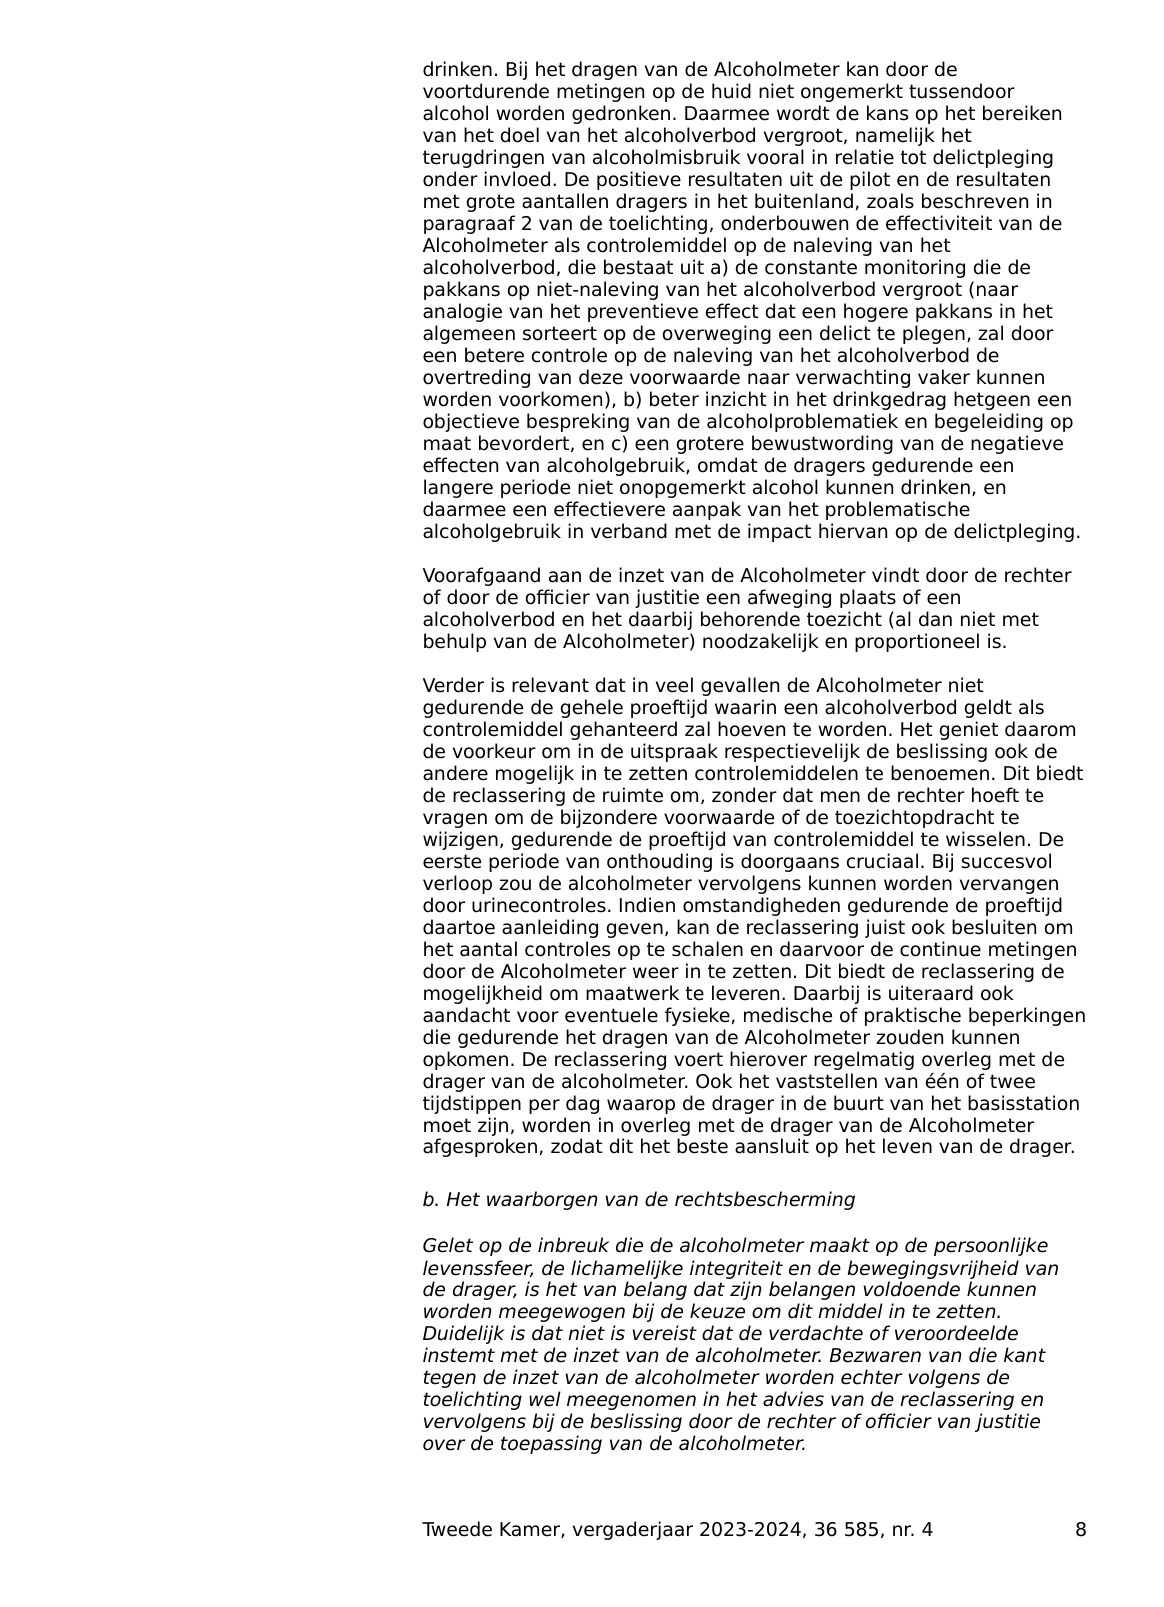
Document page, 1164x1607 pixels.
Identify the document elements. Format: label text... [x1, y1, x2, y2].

text Voorafgaand aan de inzet van de Alcoholmeter vindt door de rechter of door de officier van justitie een afweging plaats of een alcoholverbod en het daarbij behorende toezicht (al dan niet met behulp van de Alcoholmeter) noodzakelijk en proportioneel is. [422, 565, 1087, 653]
text drinken. Bij het dragen van de Alcoholmeter kan door de voortdurende metingen op de huid niet ongemerkt tussendoor alcohol worden gedronken. Daarmee wordt de kans op het bereiken van het doel van het alcoholverbod vergroot, namelijk het terugdringen van alcoholmisbruik vooral in relatie tot delictpleging onder invloed. De positieve resultaten uit de pilot en de resultaten met grote aantallen dragers in het buitenland, zoals beschreven in paragraaf 2 van de toelichting, onderbouwen de effectiviteit van de Alcoholmeter als controlemiddel op de naleving van het alcoholverbod, die bestaat uit a) de constante monitoring die de pakkans op niet-naleving van het alcoholverbod vergroot (naar analogie van het preventieve effect dat een hogere pakkans in het algemeen sorteert op de overweging een delict te plegen, zal door een betere controle op de naleving van het alcoholverbod de overtreding van deze voorwaarde naar verwachting vaker kunnen worden voorkomen), b) beter inzicht in het drinkgedrag hetgeen een objectieve bespreking van de alcoholproblematiek en begeleiding op maat bevordert, en c) een grotere bewustwording van de negatieve effecten van alcoholgebruik, omdat de dragers gedurende een langere periode niet onopgemerkt alcohol kunnen drinken, en daarmee een effectievere aanpak van het problematische alcoholgebruik in verband met de impact hiervan op de delictpleging. [422, 59, 1087, 543]
subtitle b. Het waarborgen van de rechtsbescherming [422, 1188, 1087, 1210]
text Gelet op de inbreuk die de alcoholmeter maakt op de persoonlijke levenssfeer, de lichamelijke integriteit en de bewegingsvrijheid van de drager, is het van belang dat zijn belangen voldoende kunnen worden meegewogen bij de keuze om dit middel in te zetten. Duidelijk is dat niet is vereist dat de verdachte of veroordeelde instemt met de inzet van de alcoholmeter. Bezwaren van die kant tegen de inzet van de alcoholmeter worden echter volgens de toelichting wel meegenomen in het advies van de reclassering en vervolgens bij de beslissing door de rechter of officier van justitie over de toepassing van de alcoholmeter. [422, 1235, 1087, 1455]
text Verder is relevant dat in veel gevallen de Alcoholmeter niet gedurende de gehele proeftijd waarin een alcoholverbod geldt als controlemiddel gehanteerd zal hoeven te worden. Het geniet daarom de voorkeur om in de uitspraak respectievelijk de beslissing ook de andere mogelijk in te zetten controlemiddelen te benoemen. Dit biedt de reclassering de ruimte om, zonder dat men de rechter hoeft te vragen om de bijzondere voorwaarde of de toezichtopdracht te wijzigen, gedurende de proeftijd van controlemiddel te wisselen. De eerste periode van onthouding is doorgaans cruciaal. Bij succesvol verloop zou de alcoholmeter vervolgens kunnen worden vervangen door urinecontroles. Indien omstandigheden gedurende de proeftijd daartoe aanleiding geven, kan de reclassering juist ook besluiten om het aantal controles op te schalen en daarvoor de continue metingen door de Alcoholmeter weer in te zetten. Dit biedt de reclassering de mogelijkheid om maatwerk te leveren. Daarbij is uiteraard ook aandacht voor eventuele fysieke, medische of praktische beperkingen die gedurende het dragen van de Alcoholmeter zouden kunnen opkomen. De reclassering voert hierover regelmatig overleg met de drager van de alcoholmeter. Ook het vaststellen van één of twee tijdstippen per dag waarop de drager in de buurt van het basisstation moet zijn, worden in overleg met de drager van de Alcoholmeter afgesproken, zodat dit het beste aansluit op het leven van de drager. [422, 675, 1087, 1158]
